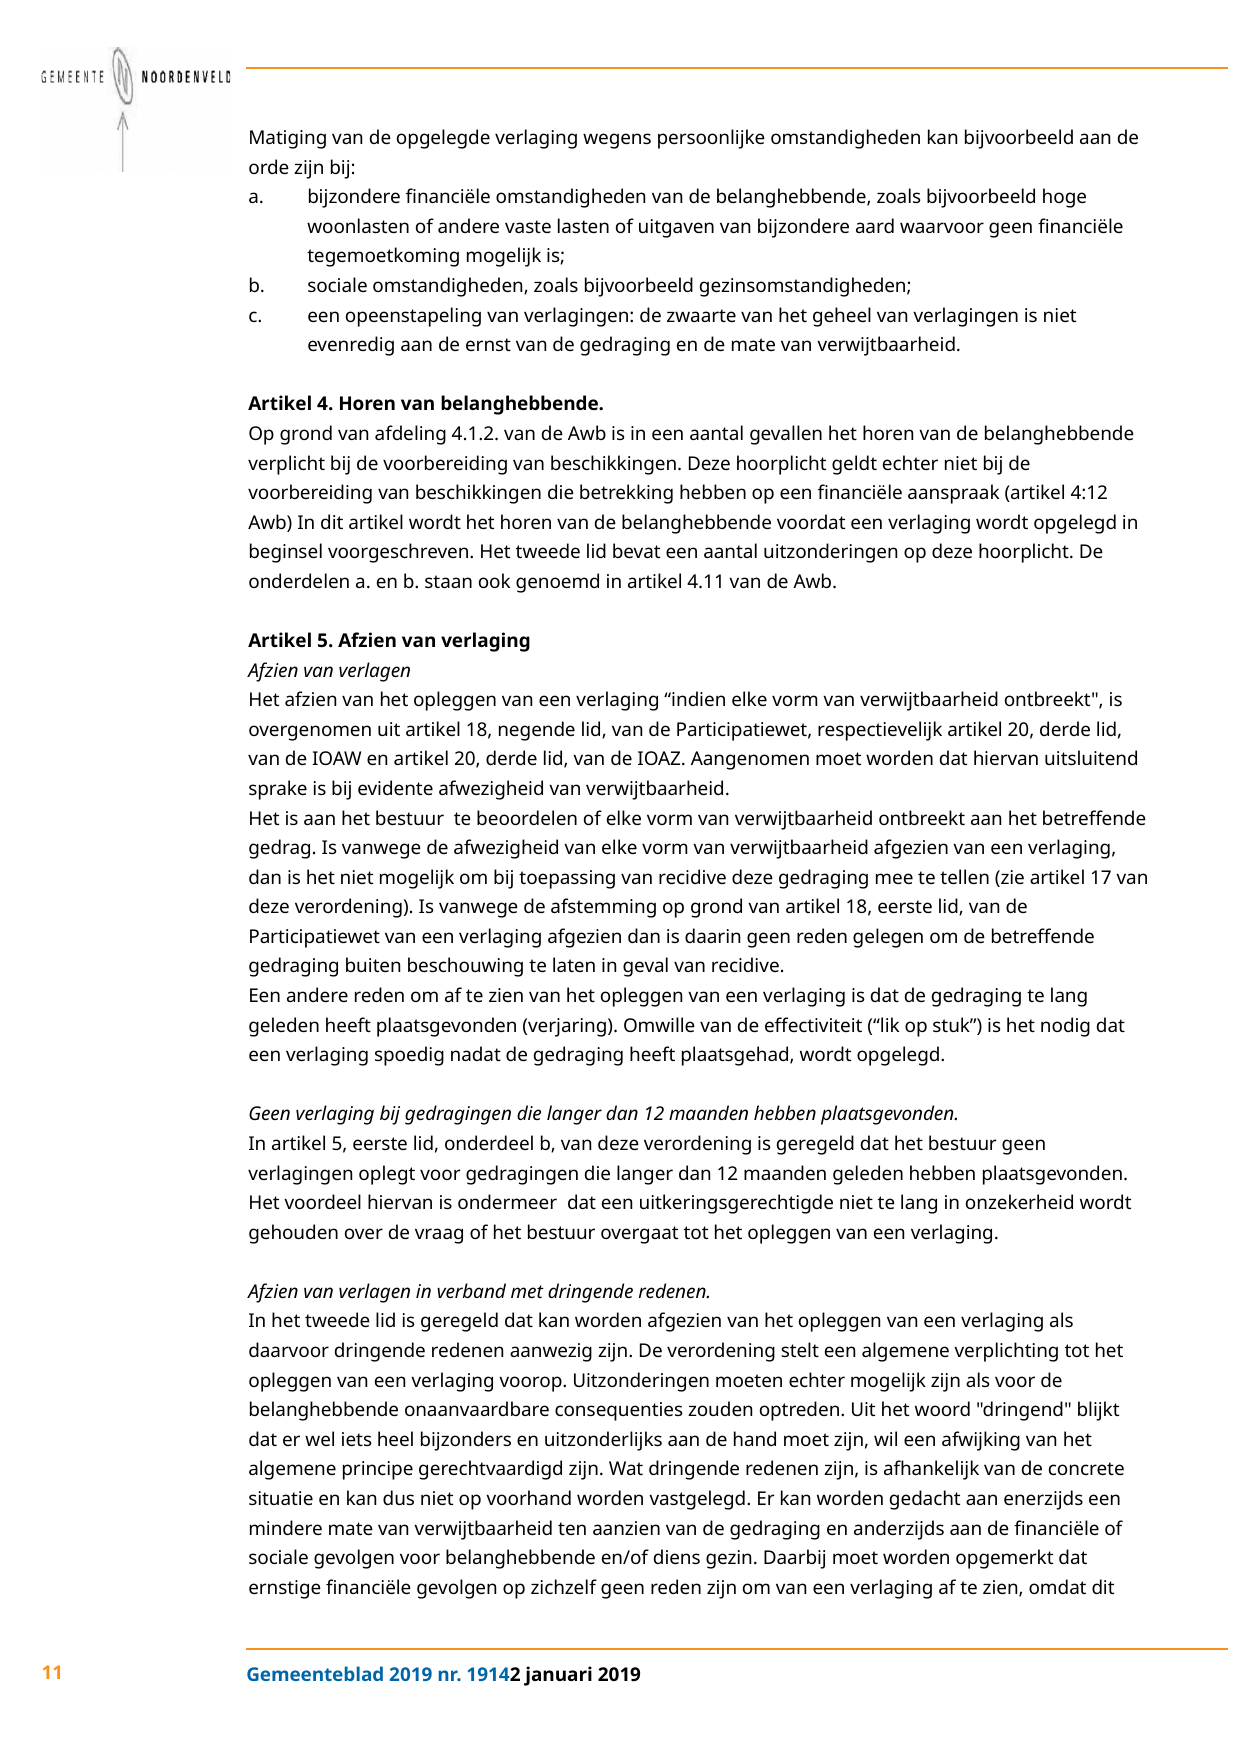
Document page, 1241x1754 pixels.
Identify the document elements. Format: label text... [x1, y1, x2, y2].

text Artikel 5. Afzien van verlaging [248, 627, 1152, 653]
text Matiging van de opgelegde verlaging wegens persoonlijke omstandigheden kan bijvoorbeeld aan de orde zijn bij: [248, 124, 1152, 180]
list een opeenstapeling van verlagingen: de zwaarte van het geheel van verlagingen is niet evenredig aan de ernst van de gedraging en de mate van verwijtbaarheid. [248, 302, 1152, 357]
text In artikel 5, eerste lid, onderdeel b, van deze verordening is geregeld dat het bestuur geen verlagingen oplegt voor gedragingen die langer dan 12 maanden geleden hebben plaatsgevonden. Het voordeel hiervan is ondermeer dat een uitkeringsgerechtigde niet te lang in onzekerheid wordt gehouden over de vraag of het bestuur overgaat tot het opleggen van een verlaging. [248, 1130, 1152, 1245]
text Artikel 4. Horen van belanghebbende. [248, 391, 1152, 416]
text Een andere reden om af te zien van het opleggen van een verlaging is dat de gedraging te lang geleden heeft plaatsgevonden (verjaring). Omwille van de effectiviteit (“lik op stuk”) is het nodig dat een verlaging spoedig nadat de gedraging heeft plaatsgehad, wordt opgelegd. [248, 982, 1152, 1067]
picture [41, 47, 231, 172]
text Geen verlaging bij gedragingen die langer dan 12 maanden hebben plaatsgevonden. [248, 1101, 1152, 1126]
list sociale omstandigheden, zoals bijvoorbeeld gezinsomstandigheden; [248, 272, 1152, 298]
text Het is aan het bestuur te beoordelen of elke vorm van verwijtbaarheid ontbreekt aan het betreffende gedrag. Is vanwege de afwezigheid van elke vorm van verwijtbaarheid afgezien van een verlaging, dan is het niet mogelijk om bij toepassing van recidive deze gedraging mee te tellen (zie artikel 17 van deze verordening). Is vanwege de afstemming op grond van artikel 18, eerste lid, van de Participatiewet van een verlaging afgezien dan is daarin geen reden gelegen om de betreffende gedraging buiten beschouwing te laten in geval van recidive. [248, 805, 1152, 978]
text Het afzien van het opleggen van een verlaging “indien elke vorm van verwijtbaarheid ontbreekt", is overgenomen uit artikel 18, negende lid, van de Participatiewet, respectievelijk artikel 20, derde lid, van de IOAW en artikel 20, derde lid, van de IOAZ. Aangenomen moet worden dat hiervan uitsluitend sprake is bij evidente afwezigheid van verwijtbaarheid. [248, 686, 1152, 801]
text Afzien van verlagen [248, 657, 1152, 683]
text In het tweede lid is geregeld dat kan worden afgezien van het opleggen van een verlaging als daarvoor dringende redenen aanwezig zijn. De verordening stelt een algemene verplichting tot het opleggen van een verlaging voorop. Uitzonderingen moeten echter mogelijk zijn als voor de belanghebbende onaanvaardbare consequenties zouden optreden. Uit het woord "dringend" blijkt dat er wel iets heel bijzonders en uitzonderlijks aan de hand moet zijn, wil een afwijking van het algemene principe gerechtvaardigd zijn. Wat dringende redenen zijn, is afhankelijk van de concrete situatie en kan dus niet op voorhand worden vastgelegd. Er kan worden gedacht aan enerzijds een mindere mate van verwijtbaarheid ten aanzien van de gedraging en anderzijds aan de financiële of sociale gevolgen voor belanghebbende en/of diens gezin. Daarbij moet worden opgemerkt dat ernstige financiële gevolgen op zichzelf geen reden zijn om van een verlaging af te zien, omdat dit [248, 1308, 1152, 1600]
list bijzondere financiële omstandigheden van de belanghebbende, zoals bijvoorbeeld hoge woonlasten of andere vaste lasten of uitgaven van bijzondere aard waarvoor geen financiële tegemoetkoming mogelijk is; [248, 183, 1152, 268]
text Afzien van verlagen in verband met dringende redenen. [248, 1278, 1152, 1304]
text Op grond van afdeling 4.1.2. van de Awb is in een aantal gevallen het horen van de belanghebbende verplicht bij de voorbereiding van beschikkingen. Deze hoorplicht geldt echter niet bij de voorbereiding van beschikkingen die betrekking hebben op een financiële aanspraak (artikel 4:12 Awb) In dit artikel wordt het horen van de belanghebbende voordat een verlaging wordt opgelegd in beginsel voorgeschreven. Het tweede lid bevat een aantal uitzonderingen op deze hoorplicht. De onderdelen a. en b. staan ook genoemd in artikel 4.11 van de Awb. [248, 420, 1152, 594]
